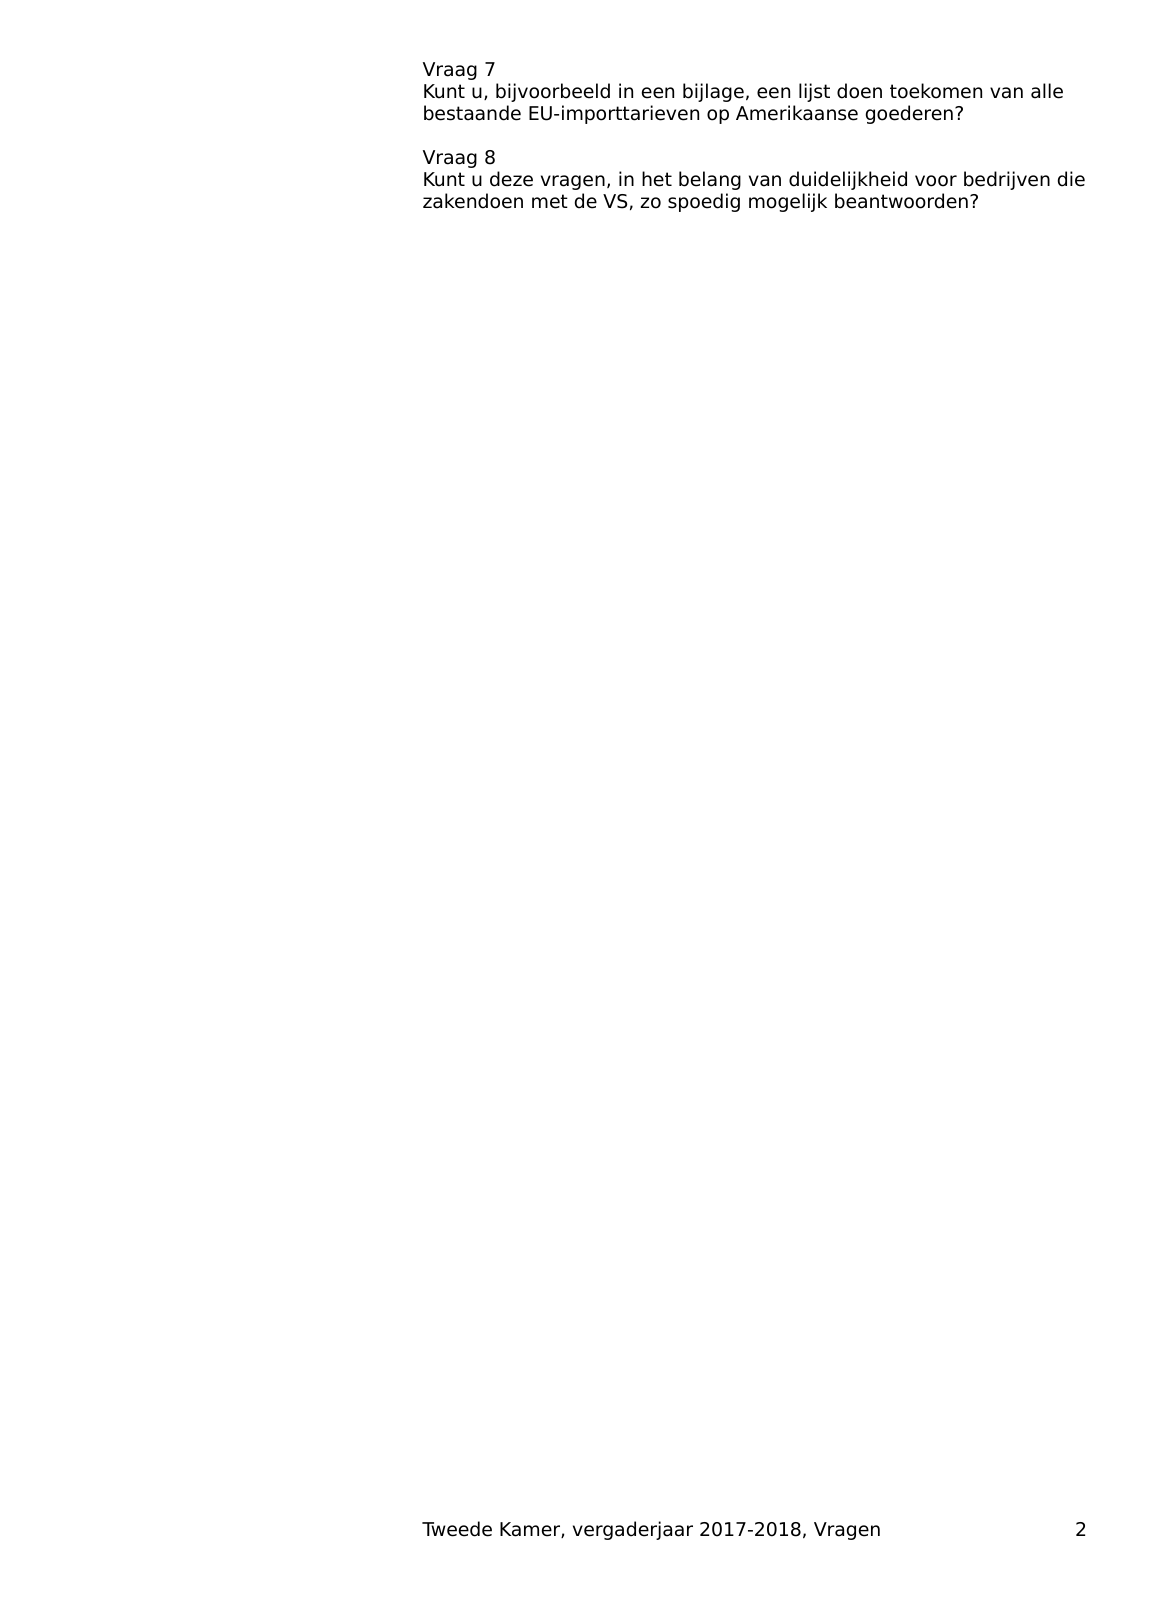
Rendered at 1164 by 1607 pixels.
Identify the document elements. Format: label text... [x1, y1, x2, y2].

text Vraag 7 [422, 59, 1087, 81]
text Vraag 8 [422, 147, 1087, 169]
text Kunt u deze vragen, in het belang van duidelijkheid voor bedrijven die zakendoen met de VS, zo spoedig mogelijk beantwoorden? [422, 169, 1087, 213]
text Kunt u, bijvoorbeeld in een bijlage, een lijst doen toekomen van alle bestaande EU-importtarieven op Amerikaanse goederen? [422, 81, 1087, 125]
